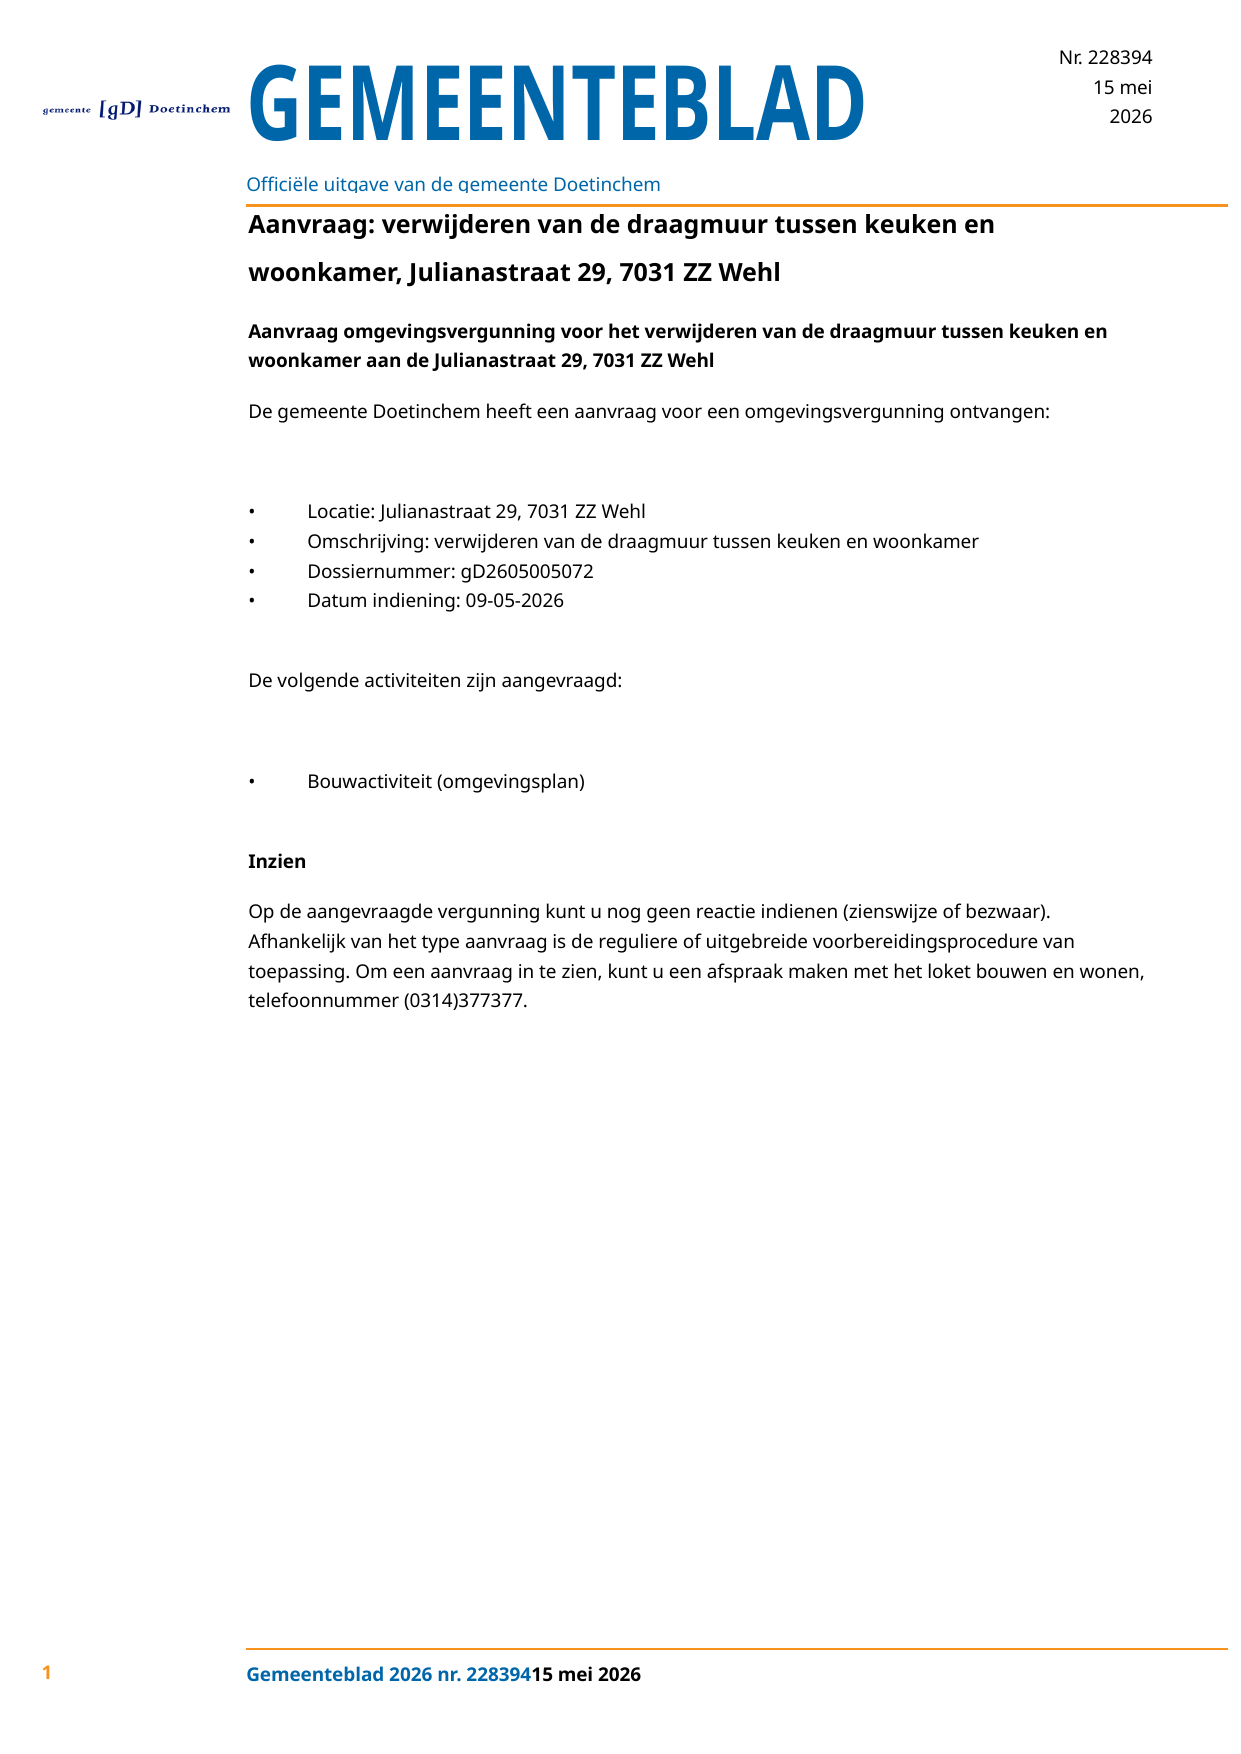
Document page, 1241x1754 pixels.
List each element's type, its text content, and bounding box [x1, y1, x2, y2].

picture [41, 47, 231, 172]
text Op de aangevraagde vergunning kunt u nog geen reactie indienen (zienswijze of bezwaar). Afhankelijk van het type aanvraag is de reguliere of uitgebreide voorbereidingsprocedure van toepassing. Om een aanvraag in te zien, kunt u een afspraak maken met het loket bouwen en wonen, telefoonnummer (0314)377377. [248, 899, 1152, 1013]
list Omschrijving: verwijderen van de draagmuur tussen keuken en woonkamer [248, 528, 1152, 554]
text De gemeente Doetinchem heeft een aanvraag voor een omgevingsvergunning ontvangen: [248, 398, 1152, 424]
text Inzien [248, 848, 1152, 874]
list Bouwactiviteit (omgevingsplan) [248, 768, 1152, 794]
text De volgende activiteiten zijn aangevraagd: [248, 667, 1152, 693]
list Dossiernummer: gD2605005072 [248, 558, 1152, 584]
text Aanvraag: verwijderen van de draagmuur tussen keuken en woonkamer, Julianastraat 29, 7031 ZZ Wehl [248, 207, 1152, 288]
list Datum indiening: 09-05-2026 [248, 587, 1152, 613]
list Locatie: Julianastraat 29, 7031 ZZ Wehl [248, 499, 1152, 524]
text Aanvraag omgevingsvergunning voor het verwijderen van de draagmuur tussen keuken en woonkamer aan de Julianastraat 29, 7031 ZZ Wehl [248, 318, 1152, 373]
